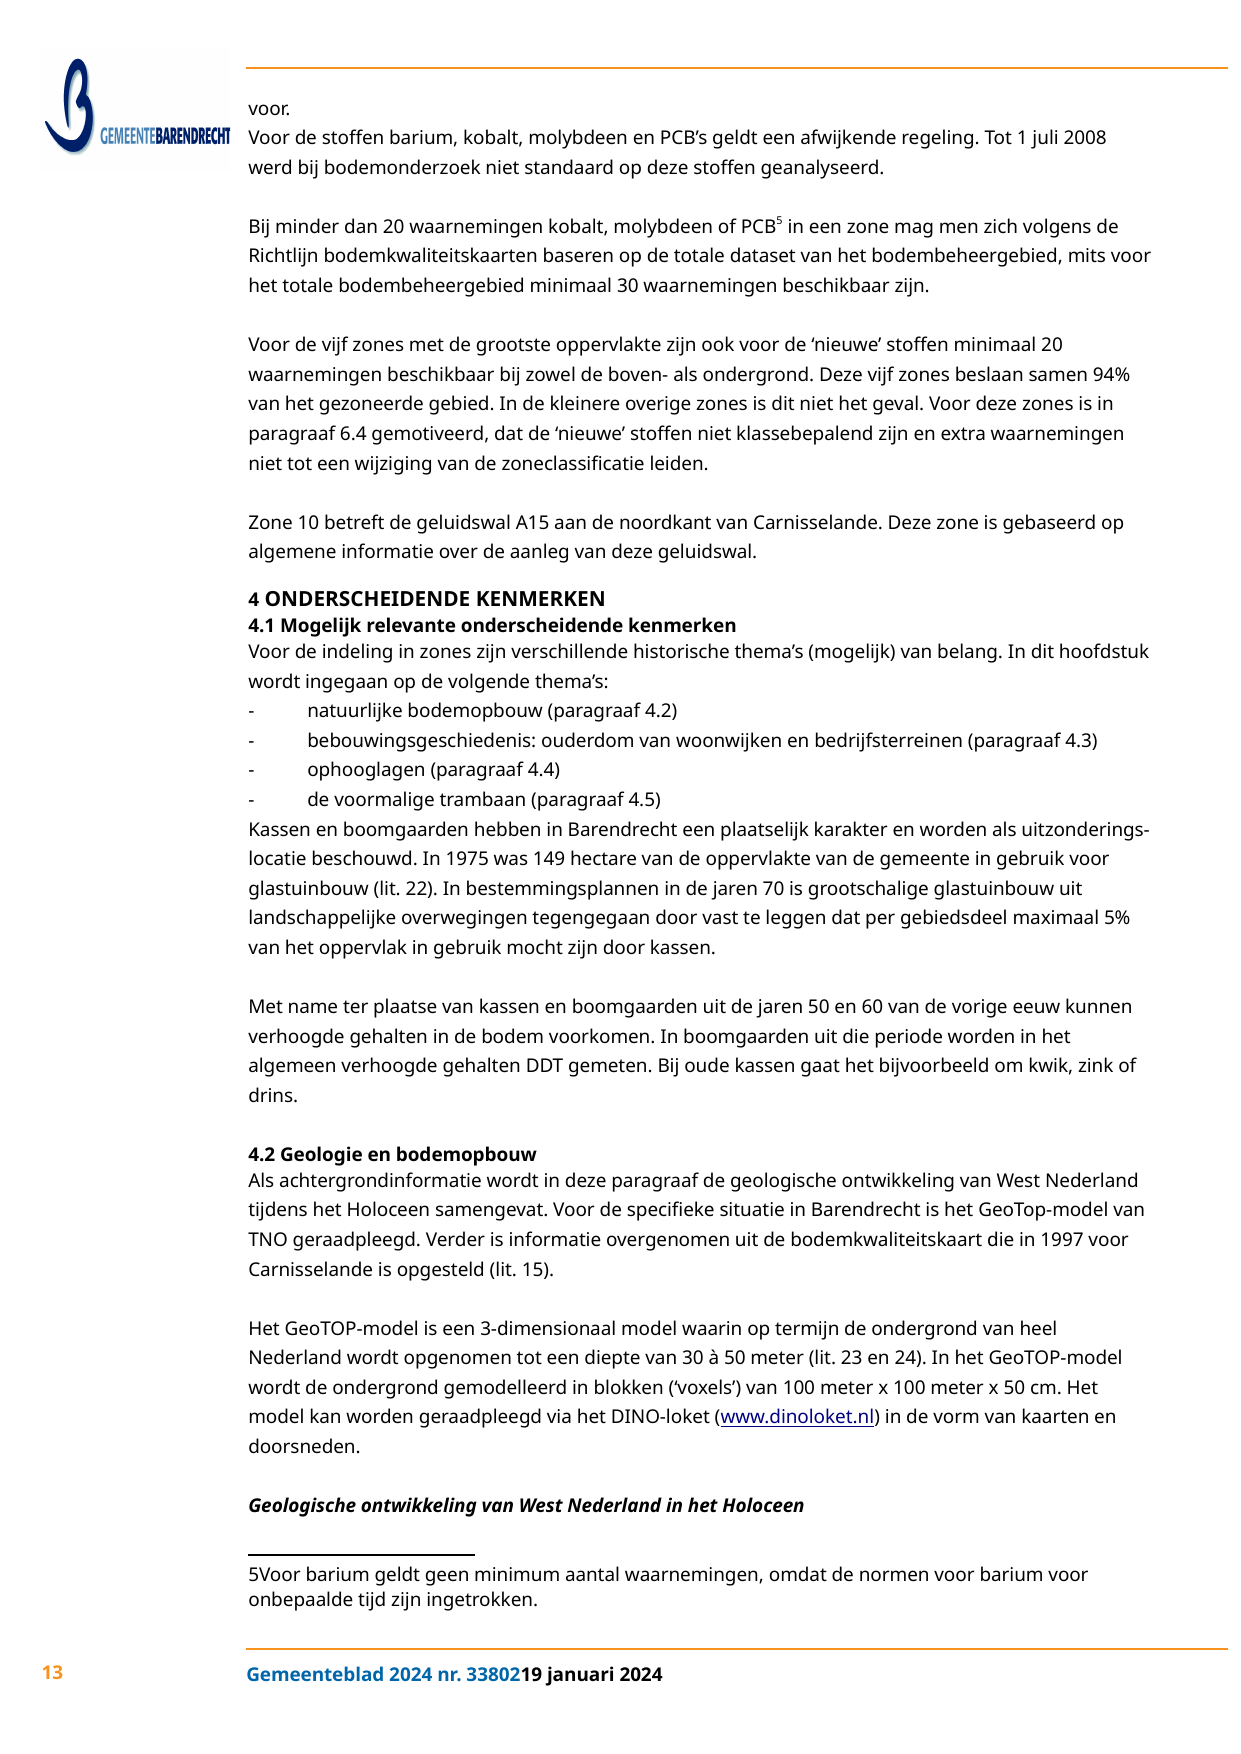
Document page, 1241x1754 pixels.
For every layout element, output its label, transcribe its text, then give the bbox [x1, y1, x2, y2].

picture [41, 47, 231, 172]
text Voor barium geldt geen minimum aantal waarnemingen, omdat de normen voor barium voor onbepaalde tijd zijn ingetrokken. [248, 1561, 1152, 1612]
text 4.2 Geologie en bodemopbouw [248, 1141, 1152, 1167]
text Voor de indeling in zones zijn verschillende historische thema’s (mogelijk) van belang. In dit hoofdstuk wordt ingegaan op de volgende thema’s: [248, 638, 1152, 694]
text Geologische ontwikkeling van West Nederland in het Holoceen [248, 1492, 1152, 1518]
text Als achtergrondinformatie wordt in deze paragraaf de geologische ontwikkeling van West Nederland tijdens het Holoceen samengevat. Voor de specifieke situatie in Barendrecht is het GeoTop-model van TNO geraadpleegd. Verder is informatie overgenomen uit de bodemkwaliteitskaart die in 1997 voor Carnisselande is opgesteld (lit. 15). [248, 1167, 1152, 1281]
text 4.1 Mogelijk relevante onderscheidende kenmerken [248, 613, 1152, 638]
text Voor de stoffen barium, kobalt, molybdeen en PCB’s geldt een afwijkende regeling. Tot 1 juli 2008 werd bij bodemonderzoek niet standaard op deze stoffen geanalyseerd. [248, 124, 1152, 180]
list natuurlijke bodemopbouw (paragraaf 4.2) [248, 697, 1152, 723]
list bebouwingsgeschiedenis: ouderdom van woonwijken en bedrijfsterreinen (paragraaf 4.3) [248, 727, 1152, 753]
text Het GeoTOP-model is een 3-dimensionaal model waarin op termijn de ondergrond van heel Nederland wordt opgenomen tot een diepte van 30 à 50 meter (lit. 23 en 24). In het GeoTOP-model wordt de ondergrond gemodelleerd in blokken (‘voxels’) van 100 meter x 100 meter x 50 cm. Het model kan worden geraadpleegd via het DINO-loket (www.dinoloket.nl) in de vorm van kaarten en doorsneden. [248, 1315, 1152, 1459]
list ophooglagen (paragraaf 4.4) [248, 757, 1152, 782]
text Bij minder dan 20 waarnemingen kobalt, molybdeen of PCB in een zone mag men zich volgens de Richtlijn bodemkwaliteitskaarten baseren op de totale dataset van het bodembeheergebied, mits voor het totale bodembeheergebied minimaal 30 waarnemingen beschikbaar zijn. [248, 213, 1152, 298]
text Zone 10 betreft de geluidswal A15 aan de noordkant van Carnisselande. Deze zone is gebaseerd op algemene informatie over de aanleg van deze geluidswal. [248, 509, 1152, 564]
text Voor de vijf zones met de grootste oppervlakte zijn ook voor de ‘nieuwe’ stoffen minimaal 20 waarnemingen beschikbaar bij zowel de boven- als ondergrond. Deze vijf zones beslaan samen 94% van het gezoneerde gebied. In de kleinere overige zones is dit niet het geval. Voor deze zones is in paragraaf 6.4 gemotiveerd, dat de ‘nieuwe’ stoffen niet klassebepalend zijn en extra waarnemingen niet tot een wijziging van de zoneclassificatie leiden. [248, 331, 1152, 476]
text Met name ter plaatse van kassen en boomgaarden uit de jaren 50 en 60 van de vorige eeuw kunnen verhoogde gehalten in de bodem voorkomen. In boomgaarden uit die periode worden in het algemeen verhoogde gehalten DDT gemeten. Bij oude kassen gaat het bijvoorbeeld om kwik, zink of drins. [248, 993, 1152, 1108]
text 4 ONDERSCHEIDENDE KENMERKEN [248, 584, 1152, 613]
list de voormalige trambaan (paragraaf 4.5) [248, 786, 1152, 812]
text Kassen en boomgaarden hebben in Barendrecht een plaatselijk karakter en worden als uitzonderings-locatie beschouwd. In 1975 was 149 hectare van de oppervlakte van de gemeente in gebruik voor glastuinbouw (lit. 22). In bestemmingsplannen in de jaren 70 is grootschalige glastuinbouw uit landschappelijke overwegingen tegengegaan door vast te leggen dat per gebiedsdeel maximaal 5% van het oppervlak in gebruik mocht zijn door kassen. [248, 816, 1152, 960]
text voor. [248, 95, 1152, 121]
